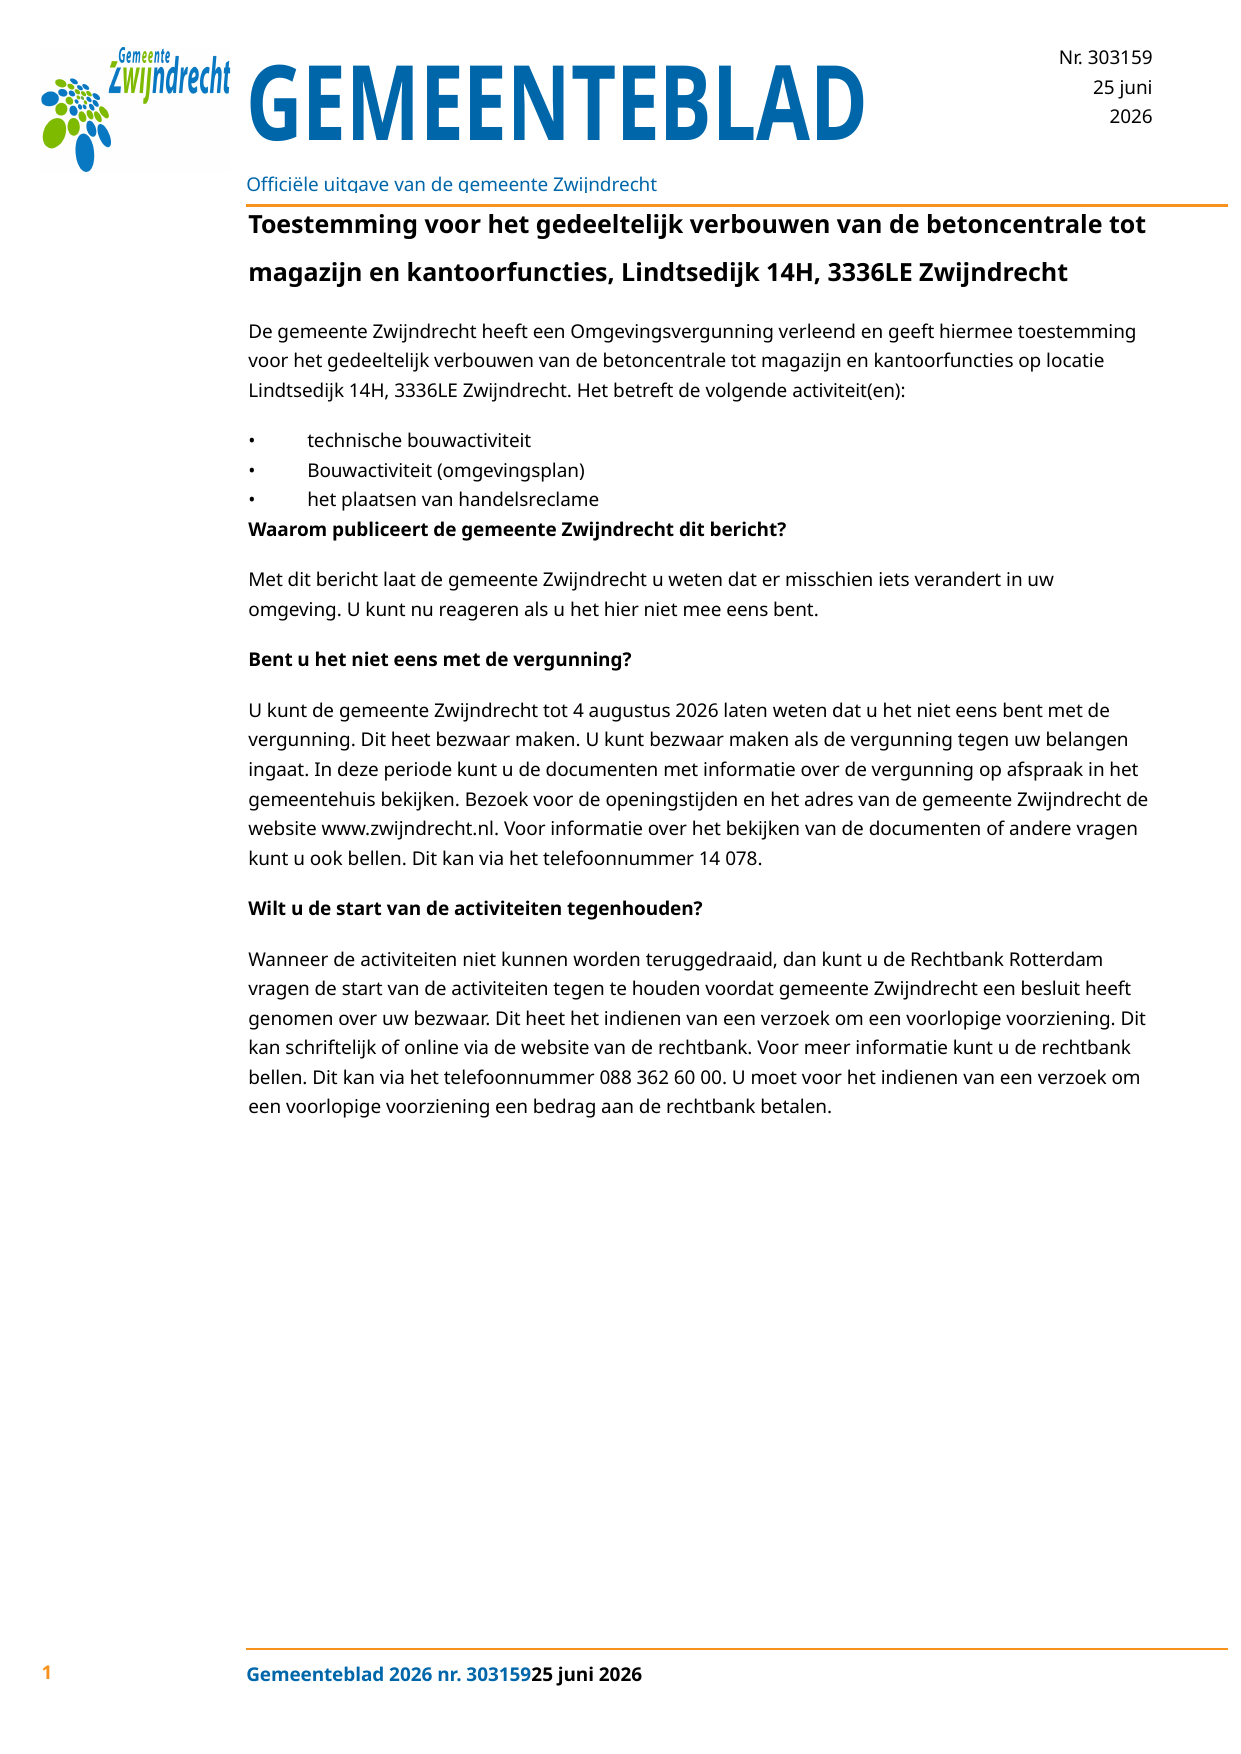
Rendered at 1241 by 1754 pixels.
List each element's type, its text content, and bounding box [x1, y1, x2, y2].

picture [41, 47, 231, 172]
text Met dit bericht laat de gemeente Zwijndrecht u weten dat er misschien iets verandert in uw omgeving. U kunt nu reageren als u het hier niet mee eens bent. [248, 567, 1152, 622]
list technische bouwactiviteit [248, 427, 1152, 453]
text De gemeente Zwijndrecht heeft een Omgevingsvergunning verleend en geeft hiermee toestemming voor het gedeeltelijk verbouwen van de betoncentrale tot magazijn en kantoorfuncties op locatie Lindtsedijk 14H, 3336LE Zwijndrecht. Het betreft de volgende activiteit(en): [248, 318, 1152, 403]
text U kunt de gemeente Zwijndrecht tot 4 augustus 2026 laten weten dat u het niet eens bent met de vergunning. Dit heet bezwaar maken. U kunt bezwaar maken als de vergunning tegen uw belangen ingaat. In deze periode kunt u de documenten met informatie over de vergunning op afspraak in het gemeentehuis bekijken. Bezoek voor de openingstijden en het adres van de gemeente Zwijndrecht de website www.zwijndrecht.nl. Voor informatie over het bekijken van de documenten of andere vragen kunt u ook bellen. Dit kan via het telefoonnummer 14 078. [248, 697, 1152, 871]
text Waarom publiceert de gemeente Zwijndrecht dit bericht? [248, 516, 1152, 542]
list het plaatsen van handelsreclame [248, 487, 1152, 512]
text Wanneer de activiteiten niet kunnen worden teruggedraaid, dan kunt u de Rechtbank Rotterdam vragen de start van de activiteiten tegen te houden voordat gemeente Zwijndrecht een besluit heeft genomen over uw bezwaar. Dit heet het indienen van een verzoek om een voorlopige voorziening. Dit kan schriftelijk of online via de website van de rechtbank. Voor meer informatie kunt u de rechtbank bellen. Dit kan via het telefoonnummer 088 362 60 00. U moet voor het indienen van een verzoek om een voorlopige voorziening een bedrag aan de rechtbank betalen. [248, 946, 1152, 1119]
text Bent u het niet eens met de vergunning? [248, 647, 1152, 672]
text Toestemming voor het gedeeltelijk verbouwen van de betoncentrale tot magazijn en kantoorfuncties, Lindtsedijk 14H, 3336LE Zwijndrecht [248, 207, 1152, 288]
text Wilt u de start van de activiteiten tegenhouden? [248, 895, 1152, 921]
list Bouwactiviteit (omgevingsplan) [248, 457, 1152, 483]
